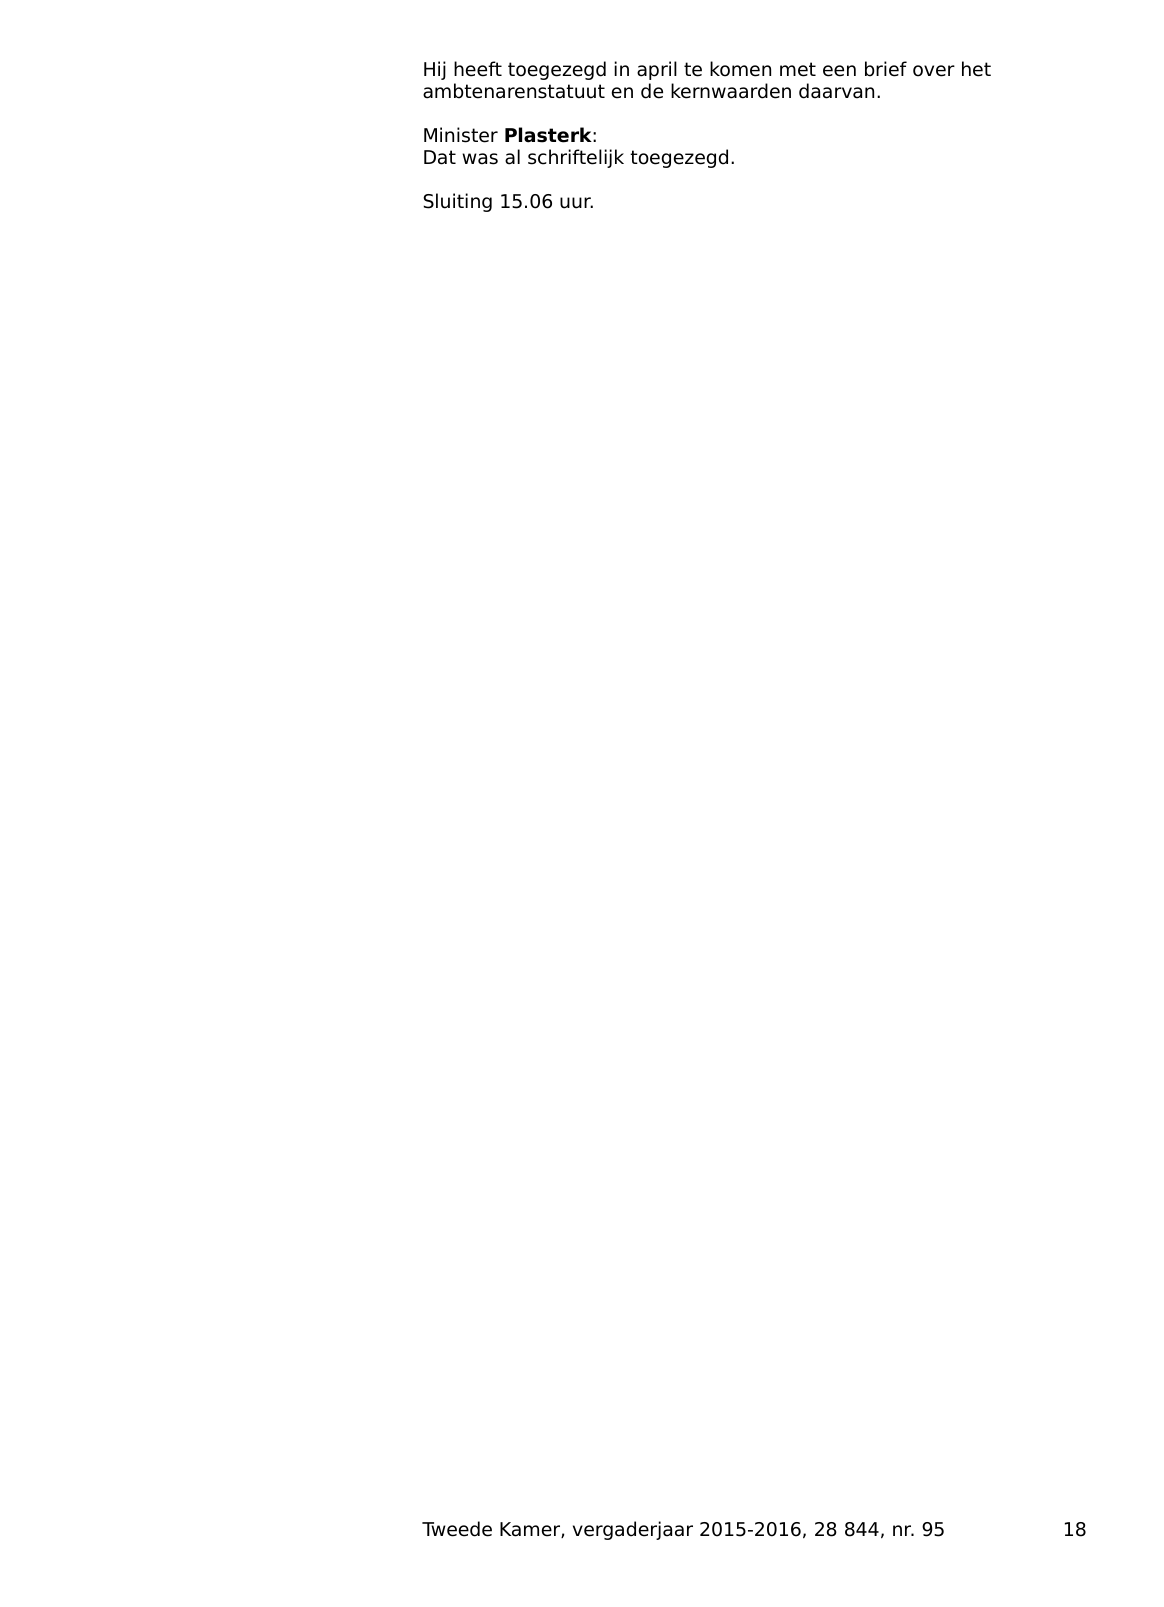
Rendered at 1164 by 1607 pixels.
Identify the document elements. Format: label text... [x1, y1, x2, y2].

text Minister Plasterk: [422, 125, 1087, 147]
text Dat was al schriftelijk toegezegd. [422, 147, 1087, 169]
text Sluiting 15.06 uur. [422, 191, 1087, 213]
text Hij heeft toegezegd in april te komen met een brief over het ambtenarenstatuut en de kernwaarden daarvan. [422, 59, 1087, 103]
